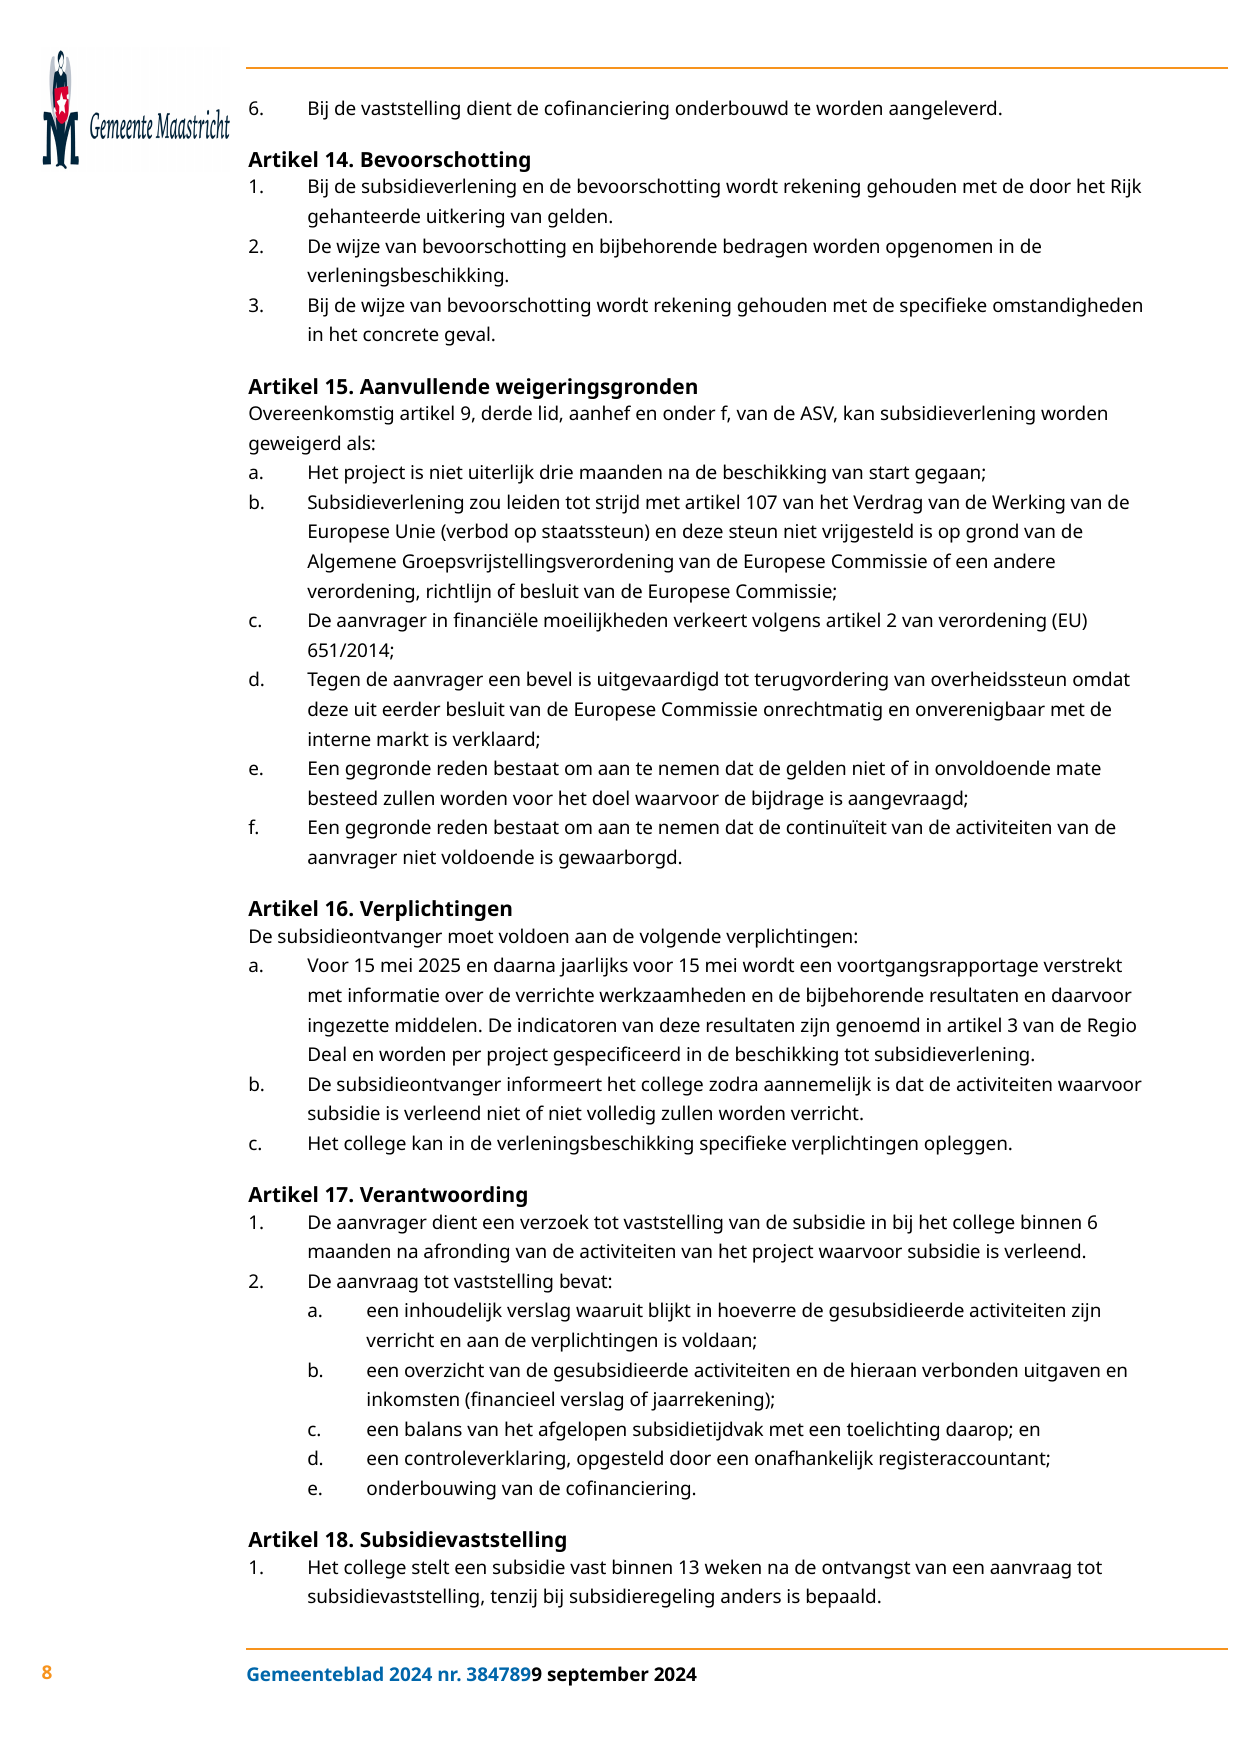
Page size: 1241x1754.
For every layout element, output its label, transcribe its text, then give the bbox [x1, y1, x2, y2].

list een overzicht van de gesubsidieerde activiteiten en de hieraan verbonden uitgaven en inkomsten (financieel verslag of jaarrekening); [307, 1357, 1152, 1412]
list Het college kan in de verleningsbeschikking specifieke verplichtingen opleggen. [248, 1130, 1152, 1156]
list Voor 15 mei 2025 en daarna jaarlijks voor 15 mei wordt een voortgangsrapportage verstrekt met informatie over de verrichte werkzaamheden en de bijbehorende resultaten en daarvoor ingezette middelen. De indicatoren van deze resultaten zijn genoemd in artikel 3 van de Regio Deal en worden per project gespecificeerd in de beschikking tot subsidieverlening. [248, 953, 1152, 1067]
text Artikel 14. Bevoorschotting [248, 145, 1152, 174]
text Artikel 17. Verantwoording [248, 1181, 1152, 1209]
picture [41, 47, 231, 172]
list Subsidieverlening zou leiden tot strijd met artikel 107 van het Verdrag van de Werking van de Europese Unie (verbod op staatssteun) en deze steun niet vrijgesteld is op grond van de Algemene Groepsvrijstellingsverordening van de Europese Commissie of een andere verordening, richtlijn of besluit van de Europese Commissie; [248, 489, 1152, 604]
list Een gegronde reden bestaat om aan te nemen dat de continuïteit van de activiteiten van de aanvrager niet voldoende is gewaarborgd. [248, 814, 1152, 870]
list De subsidieontvanger informeert het college zodra aannemelijk is dat de activiteiten waarvoor subsidie is verleend niet of niet volledig zullen worden verricht. [248, 1071, 1152, 1126]
list De wijze van bevoorschotting en bijbehorende bedragen worden opgenomen in de verleningsbeschikking. [248, 233, 1152, 288]
list Bij de vaststelling dient de cofinanciering onderbouwd te worden aangeleverd. [248, 95, 1152, 121]
text Artikel 16. Verplichtingen [248, 894, 1152, 923]
list een controleverklaring, opgesteld door een onafhankelijk registeraccountant; [307, 1446, 1152, 1471]
list Het project is niet uiterlijk drie maanden na de beschikking van start gegaan; [248, 459, 1152, 485]
text Artikel 18. Subsidievaststelling [248, 1526, 1152, 1554]
text De subsidieontvanger moet voldoen aan de volgende verplichtingen: [248, 923, 1152, 949]
list De aanvraag tot vaststelling bevat: [248, 1268, 1152, 1294]
text Artikel 15. Aanvullende weigeringsgronden [248, 372, 1152, 400]
list Tegen de aanvrager een bevel is uitgevaardigd tot terugvordering van overheidssteun omdat deze uit eerder besluit van de Europese Commissie onrechtmatig en onverenigbaar met de interne markt is verklaard; [248, 667, 1152, 752]
list een balans van het afgelopen subsidietijdvak met een toelichting daarop; en [307, 1416, 1152, 1442]
list De aanvrager dient een verzoek tot vaststelling van de subsidie in bij het college binnen 6 maanden na afronding van de activiteiten van het project waarvoor subsidie is verleend. [248, 1209, 1152, 1264]
list onderbouwing van de cofinanciering. [307, 1475, 1152, 1501]
list Een gegronde reden bestaat om aan te nemen dat de gelden niet of in onvoldoende mate besteed zullen worden voor het doel waarvoor de bijdrage is aangevraagd; [248, 755, 1152, 811]
list De aanvrager in financiële moeilijkheden verkeert volgens artikel 2 van verordening (EU) 651/2014; [248, 607, 1152, 663]
text Overeenkomstig artikel 9, derde lid, aanhef en onder f, van de ASV, kan subsidieverlening worden geweigerd als: [248, 400, 1152, 456]
list een inhoudelijk verslag waaruit blijkt in hoeverre de gesubsidieerde activiteiten zijn verricht en aan de verplichtingen is voldaan; [307, 1298, 1152, 1353]
list Bij de subsidieverlening en de bevoorschotting wordt rekening gehouden met de door het Rijk gehanteerde uitkering van gelden. [248, 174, 1152, 229]
list Bij de wijze van bevoorschotting wordt rekening gehouden met de specifieke omstandigheden in het concrete geval. [248, 292, 1152, 347]
list Het college stelt een subsidie vast binnen 13 weken na de ontvangst van een aanvraag tot subsidievaststelling, tenzij bij subsidieregeling anders is bepaald. [248, 1554, 1152, 1609]
